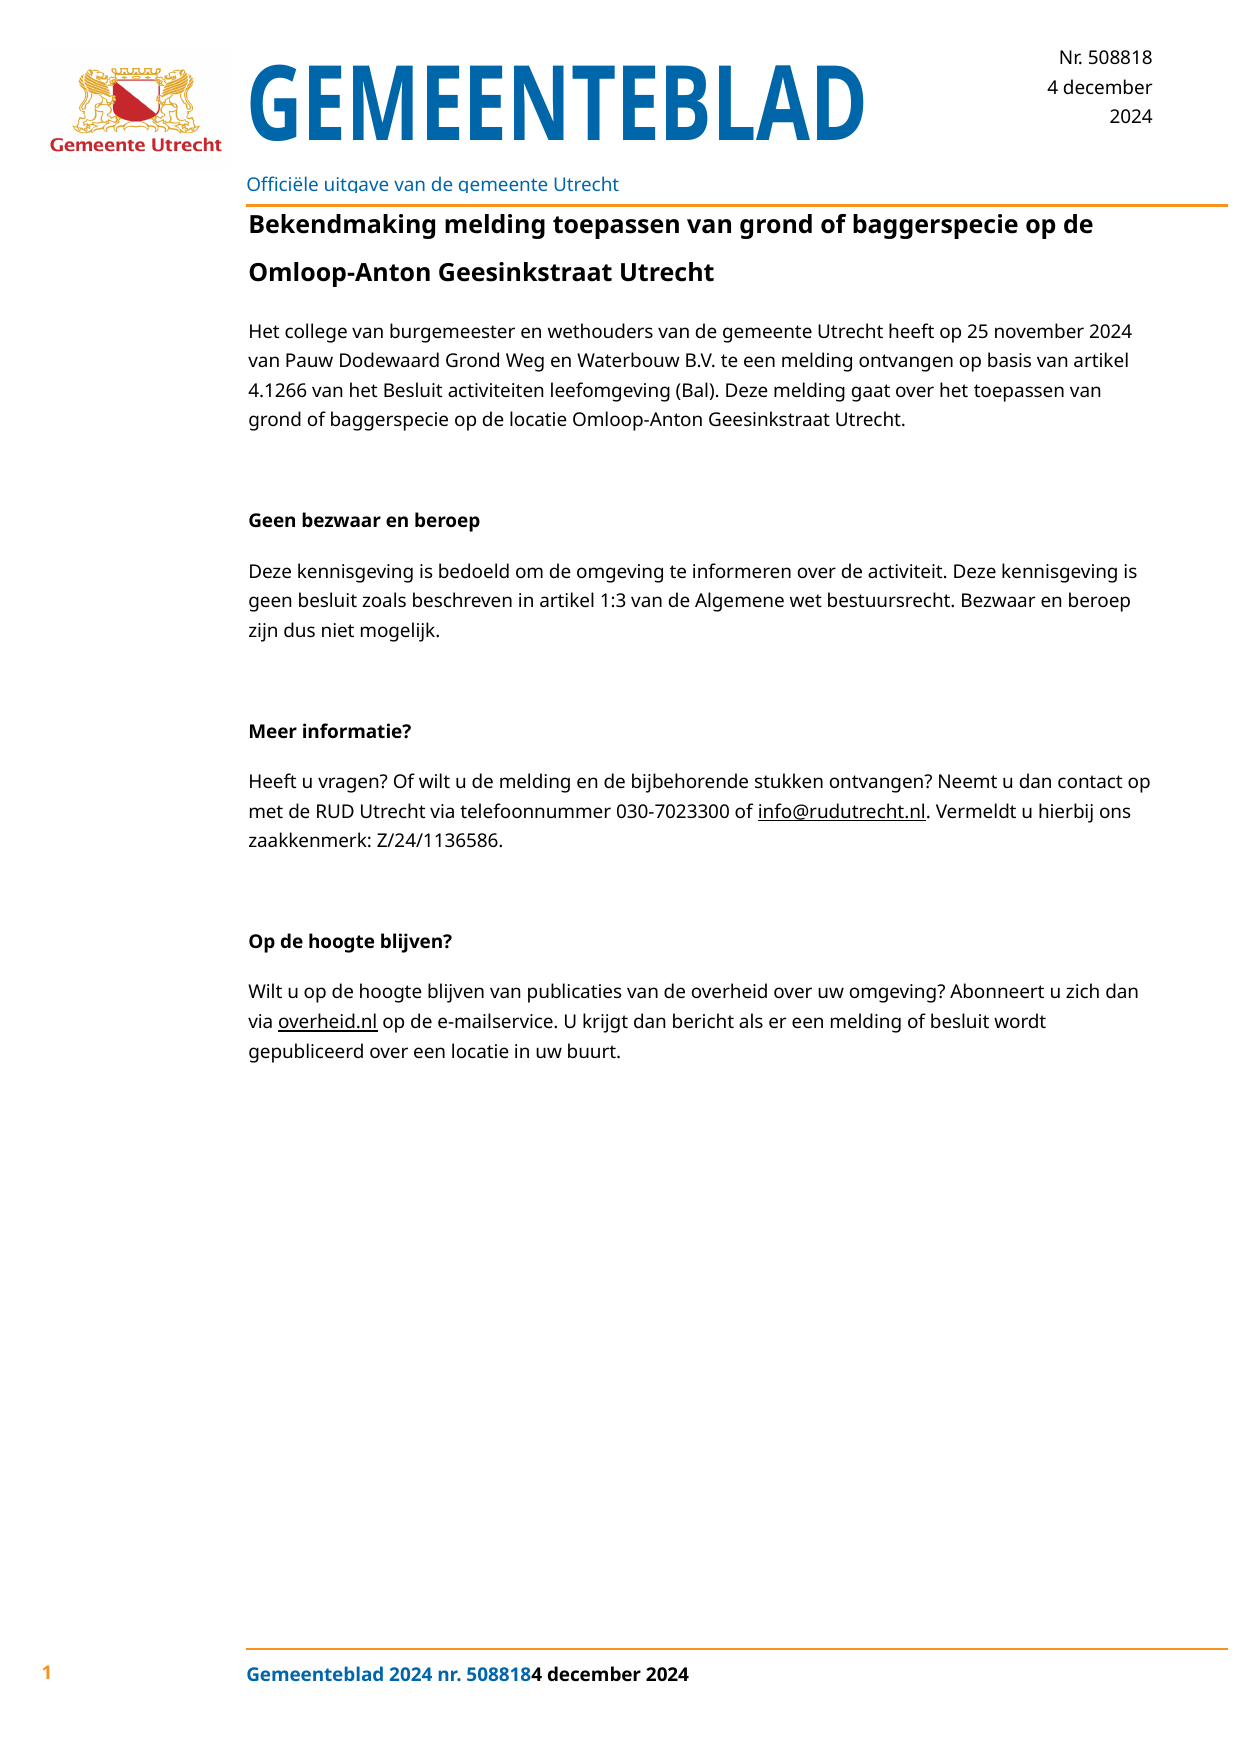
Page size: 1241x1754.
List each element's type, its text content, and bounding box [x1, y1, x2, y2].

text Geen bezwaar en beroep [248, 507, 1152, 533]
text Wilt u op de hoogte blijven van publicaties van de overheid over uw omgeving? Abonneert u zich dan via overheid.nl op de e-mailservice. U krijgt dan bericht als er een melding of besluit wordt gepubliceerd over een locatie in uw buurt. [248, 979, 1152, 1064]
picture [41, 47, 231, 172]
text Heeft u vragen? Of wilt u de melding en de bijbehorende stukken ontvangen? Neemt u dan contact op met de RUD Utrecht via telefoonnummer 030-7023300 of info@rudutrecht.nl. Vermeldt u hierbij ons zaakkenmerk: Z/24/1136586. [248, 768, 1152, 853]
text Het college van burgemeester en wethouders van de gemeente Utrecht heeft op 25 november 2024 van Pauw Dodewaard Grond Weg en Waterbouw B.V. te een melding ontvangen op basis van artikel 4.1266 van het Besluit activiteiten leefomgeving (Bal). Deze melding gaat over het toepassen van grond of baggerspecie op de locatie Omloop-Anton Geesinkstraat Utrecht. [248, 318, 1152, 432]
text Op de hoogte blijven? [248, 928, 1152, 954]
text Meer informatie? [248, 718, 1152, 744]
text Bekendmaking melding toepassen van grond of baggerspecie op de Omloop-Anton Geesinkstraat Utrecht [248, 207, 1152, 288]
text Deze kennisgeving is bedoeld om de omgeving te informeren over de activiteit. Deze kennisgeving is geen besluit zoals beschreven in artikel 1:3 van de Algemene wet bestuursrecht. Bezwaar en beroep zijn dus niet mogelijk. [248, 558, 1152, 643]
